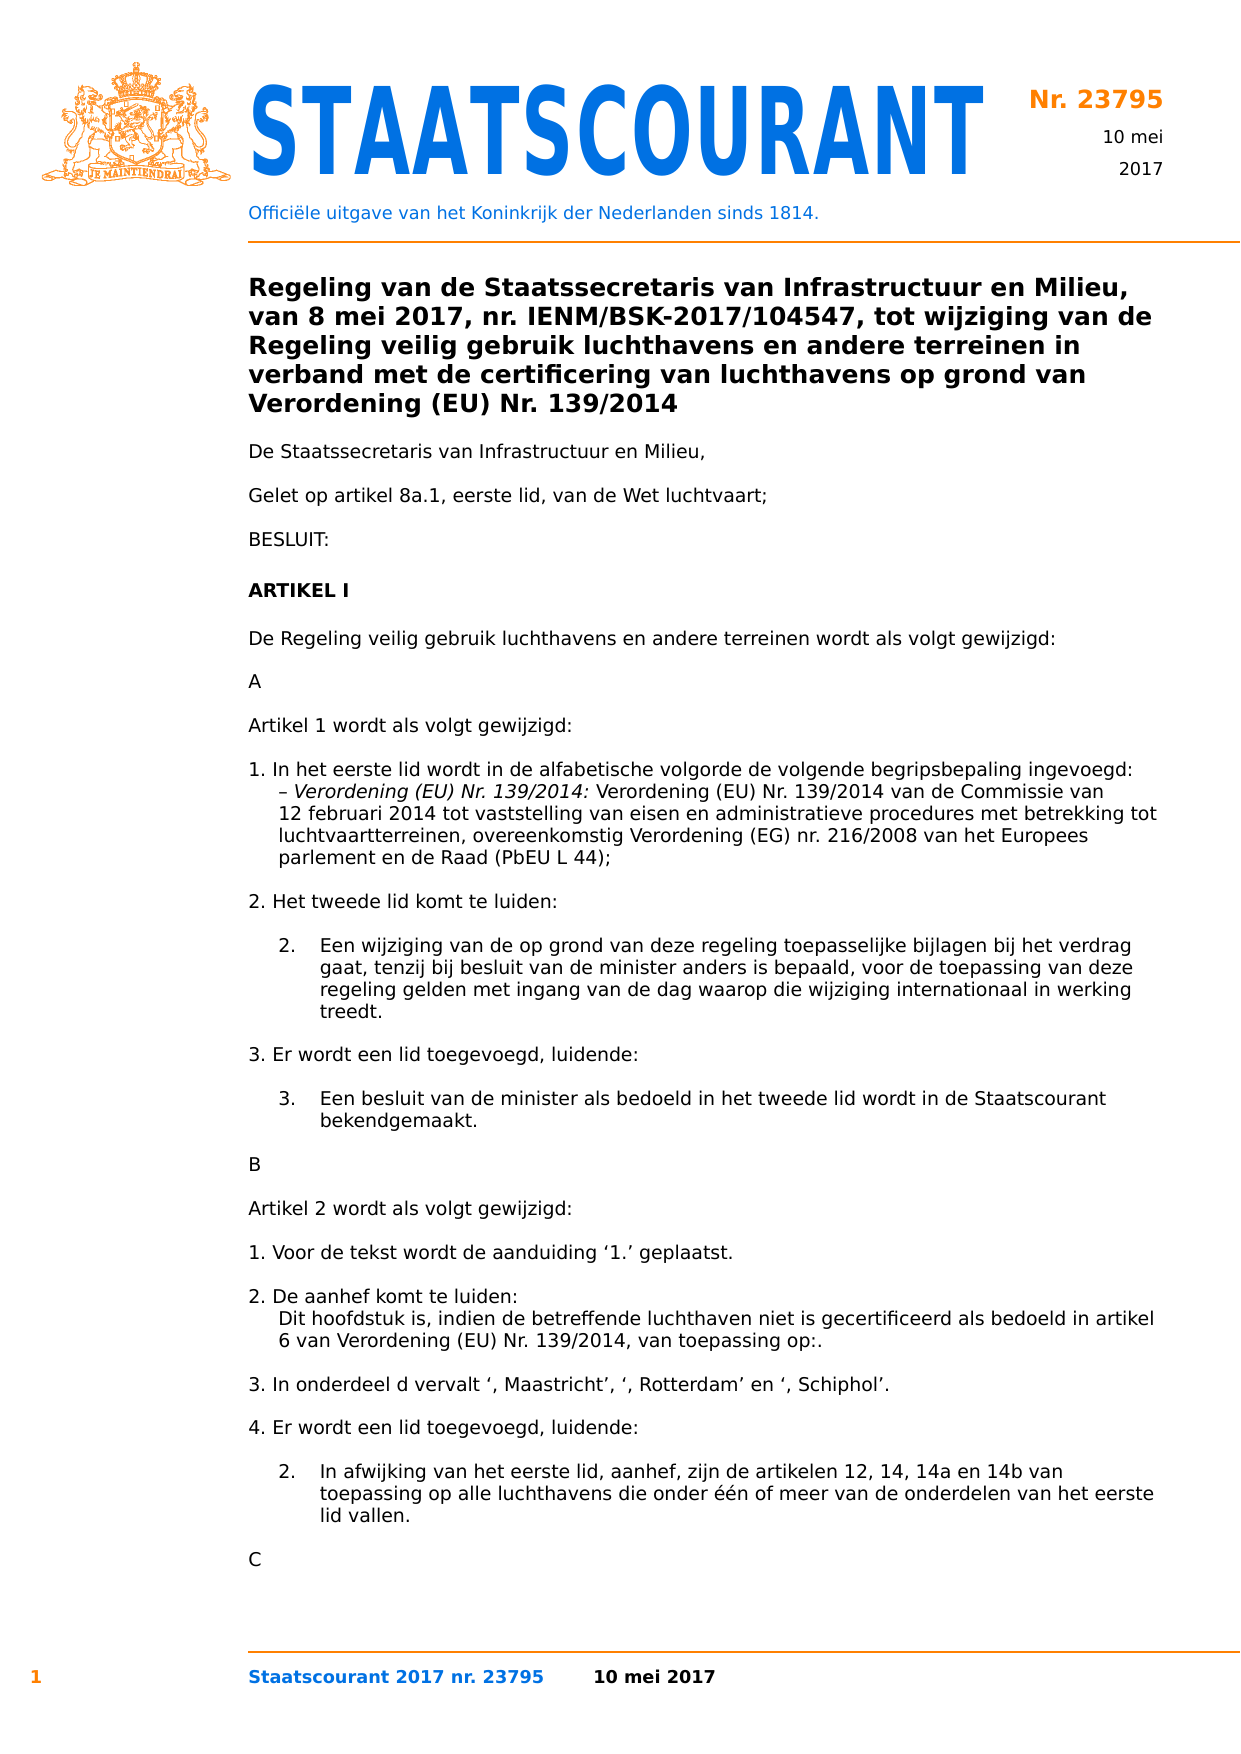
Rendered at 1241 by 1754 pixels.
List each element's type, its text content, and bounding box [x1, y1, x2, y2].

text Artikel 2 wordt als volgt gewijzigd: [248, 1198, 1163, 1220]
text – Verordening (EU) Nr. 139/2014: Verordening (EU) Nr. 139/2014 van de Commissie van 12 februari 2014 tot vaststelling van eisen en administratieve procedures met betrekking tot luchtvaartterreinen, overeenkomstig Verordening (EG) nr. 216/2008 van het Europees parlement en de Raad (PbEU L 44); [278, 781, 1163, 869]
text A [248, 671, 1163, 693]
text Gelet op artikel 8a.1, eerste lid, van de Wet luchtvaart; [248, 484, 1163, 507]
text 4. Er wordt een lid toegevoegd, luidende: [248, 1417, 1163, 1439]
text 2. Het tweede lid komt te luiden: [248, 891, 1163, 913]
subtitle Regeling van de Staatssecretaris van Infrastructuur en Milieu, van 8 mei 2017, nr. IENM/BSK-2017/104547, tot wijziging van de Regeling veilig gebruik luchthavens en andere terreinen in verband met de certificering van luchthavens op grond van Verordening (EU) Nr. 139/2014 [248, 273, 1163, 419]
text De Staatssecretaris van Infrastructuur en Milieu, [248, 441, 1163, 463]
text 2. In afwijking van het eerste lid, aanhef, zijn de artikelen 12, 14, 14a en 14b van toepassing op alle luchthavens die onder één of meer van de onderdelen van het eerste lid vallen. [278, 1461, 1163, 1527]
table_header STAATSCOURANT [248, 62, 998, 203]
table_header [25, 62, 248, 241]
text Artikel 1 wordt als volgt gewijzigd: [248, 715, 1163, 737]
text B [248, 1154, 1163, 1176]
text C [248, 1549, 1163, 1571]
text 3. Een besluit van de minister als bedoeld in het tweede lid wordt in de Staatscourant bekendgemaakt. [278, 1088, 1163, 1132]
text 1. Voor de tekst wordt de aanduiding ‘1.’ geplaatst. [248, 1242, 1163, 1264]
picture [41, 62, 231, 186]
text 1. In het eerste lid wordt in de alfabetische volgorde de volgende begripsbepaling ingevoegd: [248, 759, 1163, 781]
text 3. In onderdeel d vervalt ‘, Maastricht’, ‘, Rotterdam’ en ‘, Schiphol’. [248, 1373, 1163, 1395]
text 3. Er wordt een lid toegevoegd, luidende: [248, 1044, 1163, 1066]
text 2. Een wijziging van de op grond van deze regeling toepasselijke bijlagen bij het verdrag gaat, tenzij bij besluit van de minister anders is bepaald, voor de toepassing van deze regeling gelden met ingang van de dag waarop die wijziging internationaal in werking treedt. [278, 934, 1163, 1022]
table_cell 10 mei [998, 121, 1240, 153]
text De Regeling veilig gebruik luchthavens en andere terreinen wordt als volgt gewijzigd: [248, 627, 1163, 649]
subtitle ARTIKEL I [248, 580, 1163, 602]
table_cell Officiële uitgave van het Koninkrijk der Nederlanden sinds 1814. [248, 203, 1240, 241]
text 2. De aanhef komt te luiden: [248, 1286, 1163, 1308]
table_header Nr. 23795 [998, 62, 1240, 121]
text Dit hoofdstuk is, indien de betreffende luchthaven niet is gecertificeerd als bedoeld in artikel 6 van Verordening (EU) Nr. 139/2014, van toepassing op:. [278, 1308, 1163, 1352]
table_cell 2017 [998, 153, 1240, 203]
text BESLUIT: [248, 528, 1163, 550]
